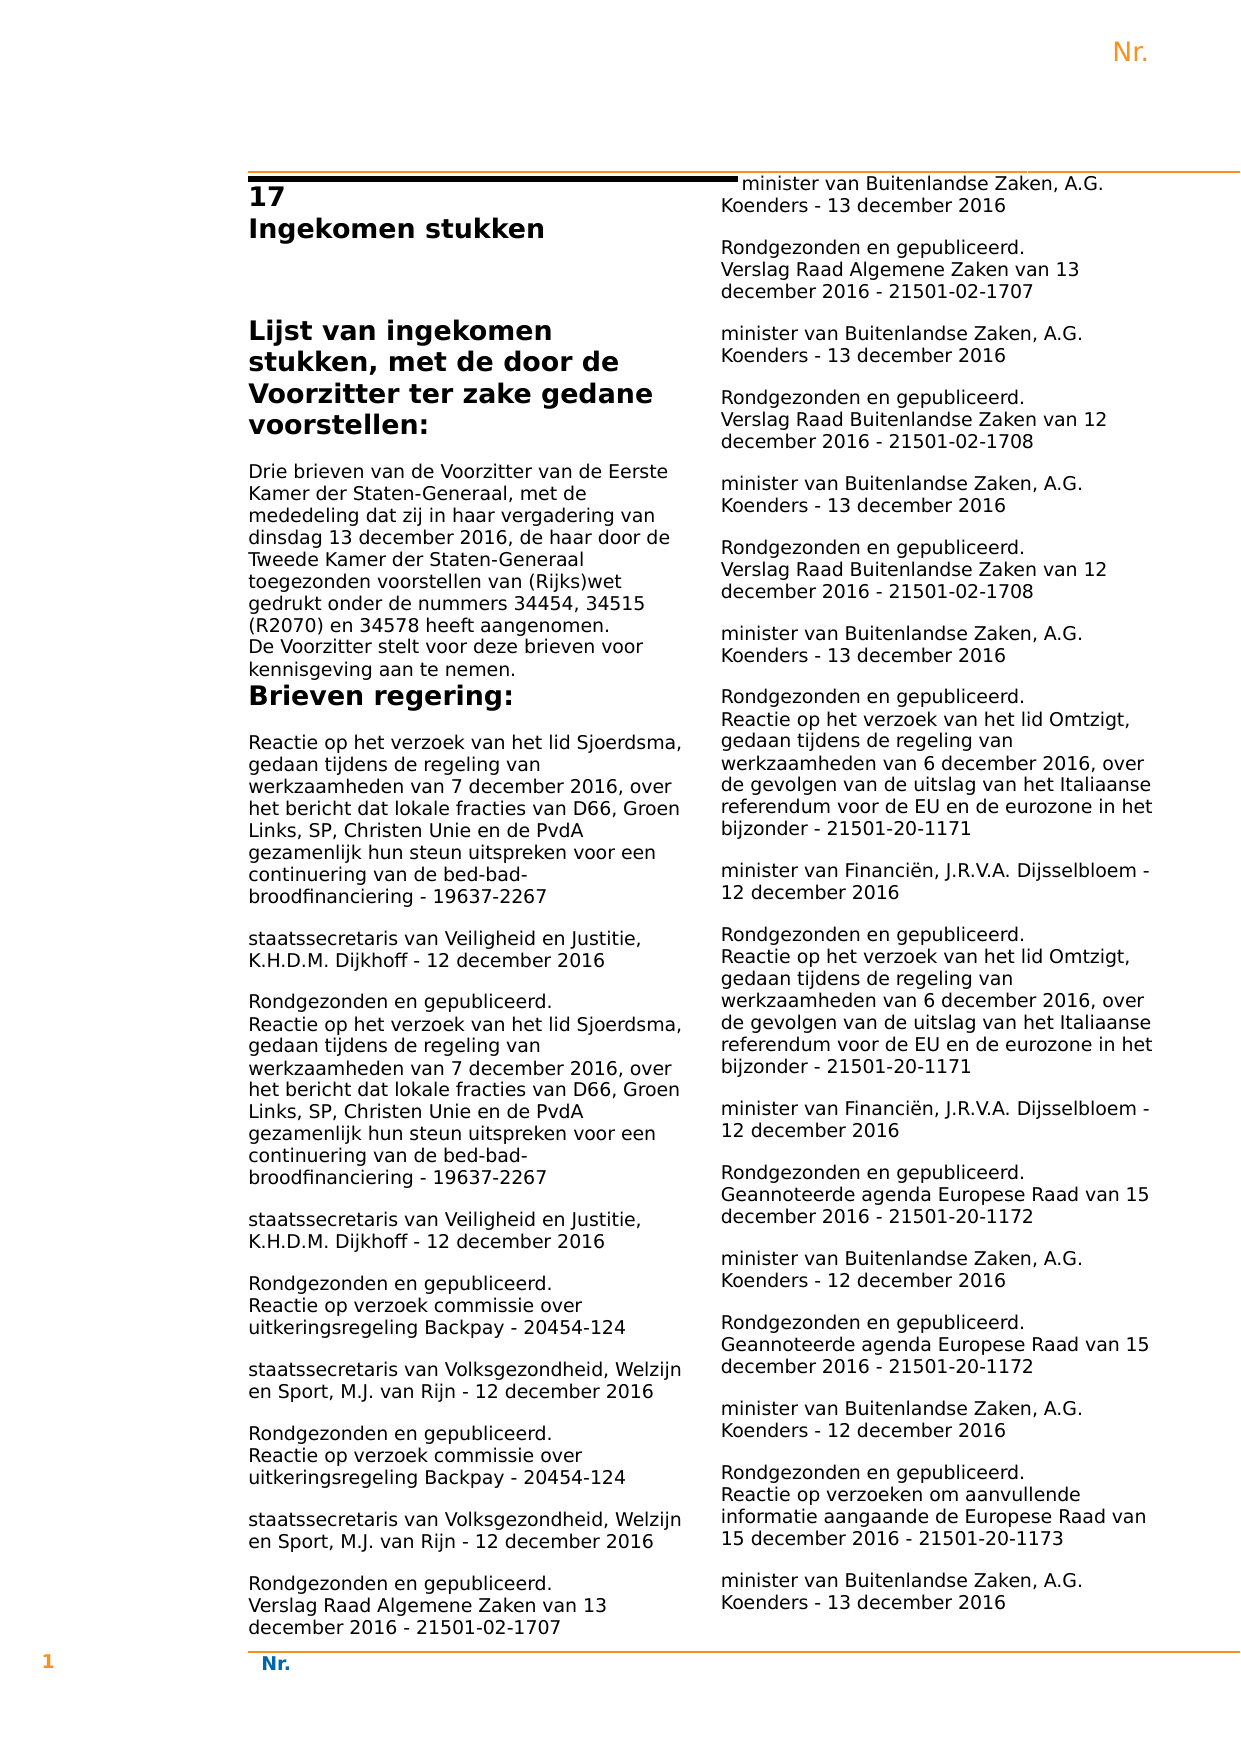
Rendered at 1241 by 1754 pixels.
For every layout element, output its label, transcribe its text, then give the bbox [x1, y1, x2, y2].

title Lijst van ingekomen stukken, met de door de Voorzitter ter zake gedane voorstellen: [248, 316, 691, 441]
text Rondgezonden en gepubliceerd. [721, 237, 1163, 259]
text staatssecretaris van Volksgezondheid, Welzijn en Sport, M.J. van Rijn - 12 december 2016 [248, 1359, 691, 1403]
text minister van Buitenlandse Zaken, A.G. Koenders - 13 december 2016 [721, 1570, 1163, 1614]
title Brieven regering: [248, 680, 691, 712]
text minister van Buitenlandse Zaken, A.G. Koenders - 12 december 2016 [721, 1248, 1163, 1292]
text Reactie op verzoek commissie over uitkeringsregeling Backpay - 20454-124 [248, 1295, 691, 1339]
text staatssecretaris van Veiligheid en Justitie, K.H.D.M. Dijkhoff - 12 december 2016 [248, 1209, 691, 1253]
text Rondgezonden en gepubliceerd. [721, 1462, 1163, 1484]
text Rondgezonden en gepubliceerd. [248, 1573, 691, 1595]
text Rondgezonden en gepubliceerd. [721, 387, 1163, 409]
text Reactie op het verzoek van het lid Omtzigt, gedaan tijdens de regeling van werkzaamheden van 6 december 2016, over de gevolgen van de uitslag van het Italiaanse referendum voor de EU en de eurozone in het bijzonder - 21501-20-1171 [721, 708, 1163, 840]
text Geannoteerde agenda Europese Raad van 15 december 2016 - 21501-20-1172 [721, 1334, 1163, 1378]
text Reactie op verzoek commissie over uitkeringsregeling Backpay - 20454-124 [248, 1445, 691, 1489]
text minister van Buitenlandse Zaken, A.G. Koenders - 13 december 2016 [721, 473, 1163, 517]
text De Voorzitter stelt voor deze brieven voor kennisgeving aan te nemen. [248, 636, 691, 680]
text Verslag Raad Buitenlandse Zaken van 12 december 2016 - 21501-02-1708 [721, 558, 1163, 602]
text staatssecretaris van Volksgezondheid, Welzijn en Sport, M.J. van Rijn - 12 december 2016 [248, 1509, 691, 1553]
text staatssecretaris van Veiligheid en Justitie, K.H.D.M. Dijkhoff - 12 december 2016 [248, 927, 691, 971]
text Drie brieven van de Voorzitter van de Eerste Kamer der Staten-Generaal, met de mededeling dat zij in haar vergadering van dinsdag 13 december 2016, de haar door de Tweede Kamer der Staten-Generaal toegezonden voorstellen van (Rijks)wet gedrukt onder de nummers 34454, 34515 (R2070) en 34578 heeft aangenomen. [248, 461, 691, 636]
text minister van Buitenlandse Zaken, A.G. Koenders - 13 december 2016 [721, 622, 1163, 666]
text Rondgezonden en gepubliceerd. [248, 1273, 691, 1295]
text Rondgezonden en gepubliceerd. [248, 991, 691, 1013]
text minister van Buitenlandse Zaken, A.G. Koenders - 13 december 2016 [721, 173, 1163, 217]
text minister van Financiën, J.R.V.A. Dijsselbloem - 12 december 2016 [721, 860, 1163, 904]
text Rondgezonden en gepubliceerd. [721, 1162, 1163, 1184]
text Verslag Raad Algemene Zaken van 13 december 2016 - 21501-02-1707 [248, 1595, 691, 1639]
text minister van Buitenlandse Zaken, A.G. Koenders - 12 december 2016 [721, 1398, 1163, 1442]
title 17 Ingekomen stukken [248, 182, 691, 244]
text minister van Financiën, J.R.V.A. Dijsselbloem - 12 december 2016 [721, 1098, 1163, 1142]
text Reactie op het verzoek van het lid Sjoerdsma, gedaan tijdens de regeling van werkzaamheden van 7 december 2016, over het bericht dat lokale fracties van D66, Groen Links, SP, Christen Unie en de PvdA gezamenlijk hun steun uitspreken voor een continuering van de bed-bad-broodfinanciering - 19637-2267 [248, 732, 691, 907]
text Rondgezonden en gepubliceerd. [721, 1312, 1163, 1334]
text minister van Buitenlandse Zaken, A.G. Koenders - 13 december 2016 [721, 323, 1163, 367]
text Reactie op het verzoek van het lid Omtzigt, gedaan tijdens de regeling van werkzaamheden van 6 december 2016, over de gevolgen van de uitslag van het Italiaanse referendum voor de EU en de eurozone in het bijzonder - 21501-20-1171 [721, 946, 1163, 1078]
text Verslag Raad Algemene Zaken van 13 december 2016 - 21501-02-1707 [721, 259, 1163, 303]
text Geannoteerde agenda Europese Raad van 15 december 2016 - 21501-20-1172 [721, 1184, 1163, 1228]
text Verslag Raad Buitenlandse Zaken van 12 december 2016 - 21501-02-1708 [721, 409, 1163, 453]
text Rondgezonden en gepubliceerd. [248, 1423, 691, 1445]
text Rondgezonden en gepubliceerd. [721, 686, 1163, 708]
text Rondgezonden en gepubliceerd. [721, 537, 1163, 558]
text Reactie op verzoeken om aanvullende informatie aangaande de Europese Raad van 15 december 2016 - 21501-20-1173 [721, 1484, 1163, 1550]
text Reactie op het verzoek van het lid Sjoerdsma, gedaan tijdens de regeling van werkzaamheden van 7 december 2016, over het bericht dat lokale fracties van D66, Groen Links, SP, Christen Unie en de PvdA gezamenlijk hun steun uitspreken voor een continuering van de bed-bad-broodfinanciering - 19637-2267 [248, 1013, 691, 1189]
text Rondgezonden en gepubliceerd. [721, 924, 1163, 946]
